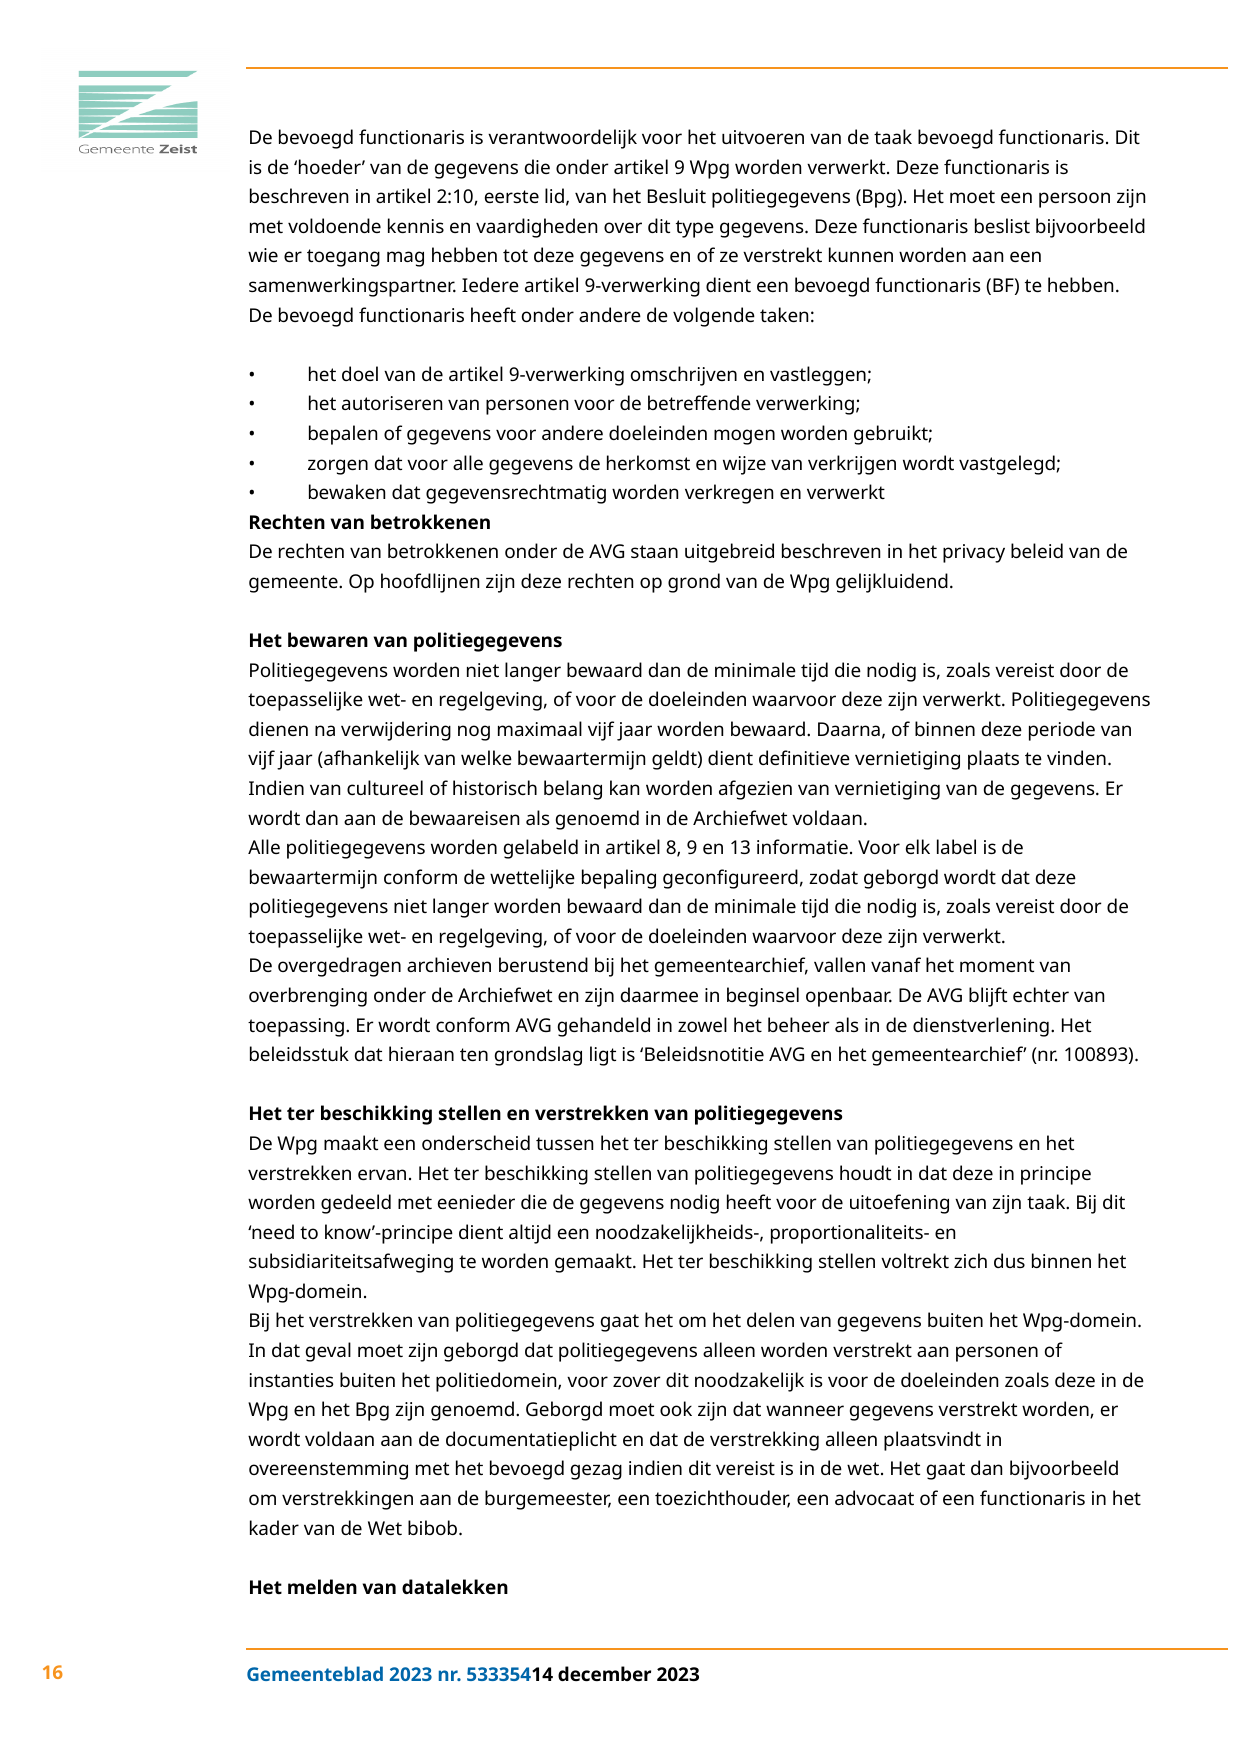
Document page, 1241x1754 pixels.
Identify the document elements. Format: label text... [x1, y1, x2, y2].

picture [41, 47, 231, 172]
text Bij het verstrekken van politiegegevens gaat het om het delen van gegevens buiten het Wpg-domein. In dat geval moet zijn geborgd dat politiegegevens alleen worden verstrekt aan personen of instanties buiten het politiedomein, voor zover dit noodzakelijk is voor de doeleinden zoals deze in de Wpg en het Bpg zijn genoemd. Geborgd moet ook zijn dat wanneer gegevens verstrekt worden, er wordt voldaan aan de documentatieplicht en dat de verstrekking alleen plaatsvindt in overeenstemming met het bevoegd gezag indien dit vereist is in de wet. Het gaat dan bijvoorbeeld om verstrekkingen aan de burgemeester, een toezichthouder, een advocaat of een functionaris in het kader van de Wet bibob. [248, 1308, 1152, 1541]
text Rechten van betrokkenen [248, 509, 1152, 535]
text De bevoegd functionaris is verantwoordelijk voor het uitvoeren van de taak bevoegd functionaris. Dit is de ‘hoeder’ van de gegevens die onder artikel 9 Wpg worden verwerkt. Deze functionaris is beschreven in artikel 2:10, eerste lid, van het Besluit politiegegevens (Bpg). Het moet een persoon zijn met voldoende kennis en vaardigheden over dit type gegevens. Deze functionaris beslist bijvoorbeeld wie er toegang mag hebben tot deze gegevens en of ze verstrekt kunnen worden aan een samenwerkingspartner. Iedere artikel 9-verwerking dient een bevoegd functionaris (BF) te hebben. [248, 124, 1152, 298]
list het doel van de artikel 9-verwerking omschrijven en vastleggen; [248, 361, 1152, 387]
list bepalen of gegevens voor andere doeleinden mogen worden gebruikt; [248, 420, 1152, 446]
text Het ter beschikking stellen en verstrekken van politiegegevens [248, 1101, 1152, 1126]
text De overgedragen archieven berustend bij het gemeentearchief, vallen vanaf het moment van overbrenging onder de Archiefwet en zijn daarmee in beginsel openbaar. De AVG blijft echter van toepassing. Er wordt conform AVG gehandeld in zowel het beheer als in de dienstverlening. Het beleidsstuk dat hieraan ten grondslag ligt is ‘Beleidsnotitie AVG en het gemeentearchief’ (nr. 100893). [248, 953, 1152, 1067]
list bewaken dat gegevensrechtmatig worden verkregen en verwerkt [248, 479, 1152, 505]
list zorgen dat voor alle gegevens de herkomst en wijze van verkrijgen wordt vastgelegd; [248, 450, 1152, 476]
text Politiegegevens worden niet langer bewaard dan de minimale tijd die nodig is, zoals vereist door de toepasselijke wet- en regelgeving, of voor de doeleinden waarvoor deze zijn verwerkt. Politiegegevens dienen na verwijdering nog maximaal vijf jaar worden bewaard. Daarna, of binnen deze periode van vijf jaar (afhankelijk van welke bewaartermijn geldt) dient definitieve vernietiging plaats te vinden. Indien van cultureel of historisch belang kan worden afgezien van vernietiging van de gegevens. Er wordt dan aan de bewaareisen als genoemd in de Archiefwet voldaan. [248, 657, 1152, 831]
text De Wpg maakt een onderscheid tussen het ter beschikking stellen van politiegegevens en het verstrekken ervan. Het ter beschikking stellen van politiegegevens houdt in dat deze in principe worden gedeeld met eenieder die de gegevens nodig heeft voor de uitoefening van zijn taak. Bij dit ‘need to know’-principe dient altijd een noodzakelijkheids-, proportionaliteits- en subsidiariteitsafweging te worden gemaakt. Het ter beschikking stellen voltrekt zich dus binnen het Wpg-domein. [248, 1130, 1152, 1304]
text Het melden van datalekken [248, 1574, 1152, 1600]
list het autoriseren van personen voor de betreffende verwerking; [248, 391, 1152, 416]
text De bevoegd functionaris heeft onder andere de volgende taken: [248, 302, 1152, 328]
text Het bewaren van politiegegevens [248, 627, 1152, 653]
text De rechten van betrokkenen onder de AVG staan uitgebreid beschreven in het privacy beleid van de gemeente. Op hoofdlijnen zijn deze rechten op grond van de Wpg gelijkluidend. [248, 538, 1152, 594]
text Alle politiegegevens worden gelabeld in artikel 8, 9 en 13 informatie. Voor elk label is de bewaartermijn conform de wettelijke bepaling geconfigureerd, zodat geborgd wordt dat deze politiegegevens niet langer worden bewaard dan de minimale tijd die nodig is, zoals vereist door de toepasselijke wet- en regelgeving, of voor de doeleinden waarvoor deze zijn verwerkt. [248, 834, 1152, 949]
